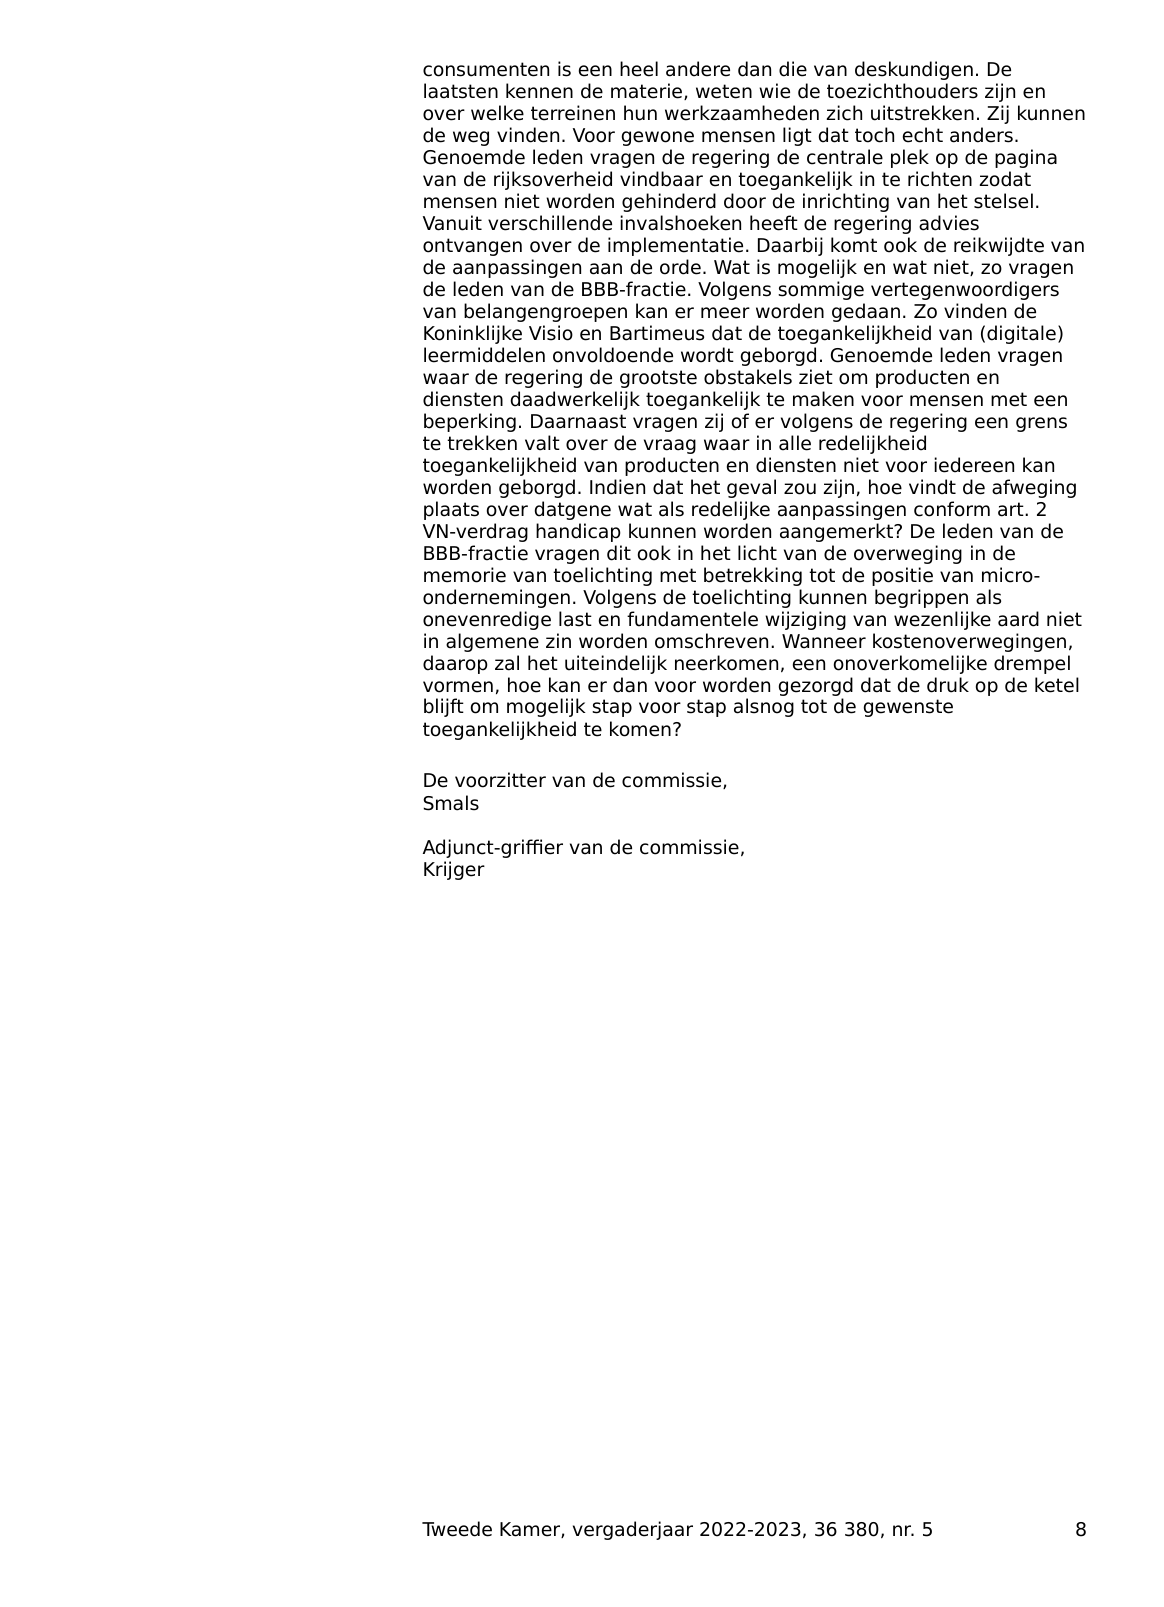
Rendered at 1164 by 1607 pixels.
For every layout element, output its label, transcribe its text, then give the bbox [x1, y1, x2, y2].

text Adjunct-griffier van de commissie, Krijger [422, 837, 1087, 881]
text Vanuit verschillende invalshoeken heeft de regering advies ontvangen over de implementatie. Daarbij komt ook de reikwijdte van de aanpassingen aan de orde. Wat is mogelijk en wat niet, zo vragen de leden van de BBB-fractie. Volgens sommige vertegenwoordigers van belangengroepen kan er meer worden gedaan. Zo vinden de Koninklijke Visio en Bartimeus dat de toegankelijkheid van (digitale) leermiddelen onvoldoende wordt geborgd. Genoemde leden vragen waar de regering de grootste obstakels ziet om producten en diensten daadwerkelijk toegankelijk te maken voor mensen met een beperking. Daarnaast vragen zij of er volgens de regering een grens te trekken valt over de vraag waar in alle redelijkheid toegankelijkheid van producten en diensten niet voor iedereen kan worden geborgd. Indien dat het geval zou zijn, hoe vindt de afweging plaats over datgene wat als redelijke aanpassingen conform art. 2 VN-verdrag handicap kunnen worden aangemerkt? De leden van de BBB-fractie vragen dit ook in het licht van de overweging in de memorie van toelichting met betrekking tot de positie van micro-ondernemingen. Volgens de toelichting kunnen begrippen als onevenredige last en fundamentele wijziging van wezenlijke aard niet in algemene zin worden omschreven. Wanneer kostenoverwegingen, daarop zal het uiteindelijk neerkomen, een onoverkomelijke drempel vormen, hoe kan er dan voor worden gezorgd dat de druk op de ketel blijft om mogelijk stap voor stap alsnog tot de gewenste toegankelijkheid te komen? [422, 213, 1087, 740]
text De voorzitter van de commissie, Smals [422, 770, 1087, 814]
text consumenten is een heel andere dan die van deskundigen. De laatsten kennen de materie, weten wie de toezichthouders zijn en over welke terreinen hun werkzaamheden zich uitstrekken. Zij kunnen de weg vinden. Voor gewone mensen ligt dat toch echt anders. Genoemde leden vragen de regering de centrale plek op de pagina van de rijksoverheid vindbaar en toegankelijk in te richten zodat mensen niet worden gehinderd door de inrichting van het stelsel. [422, 59, 1087, 213]
